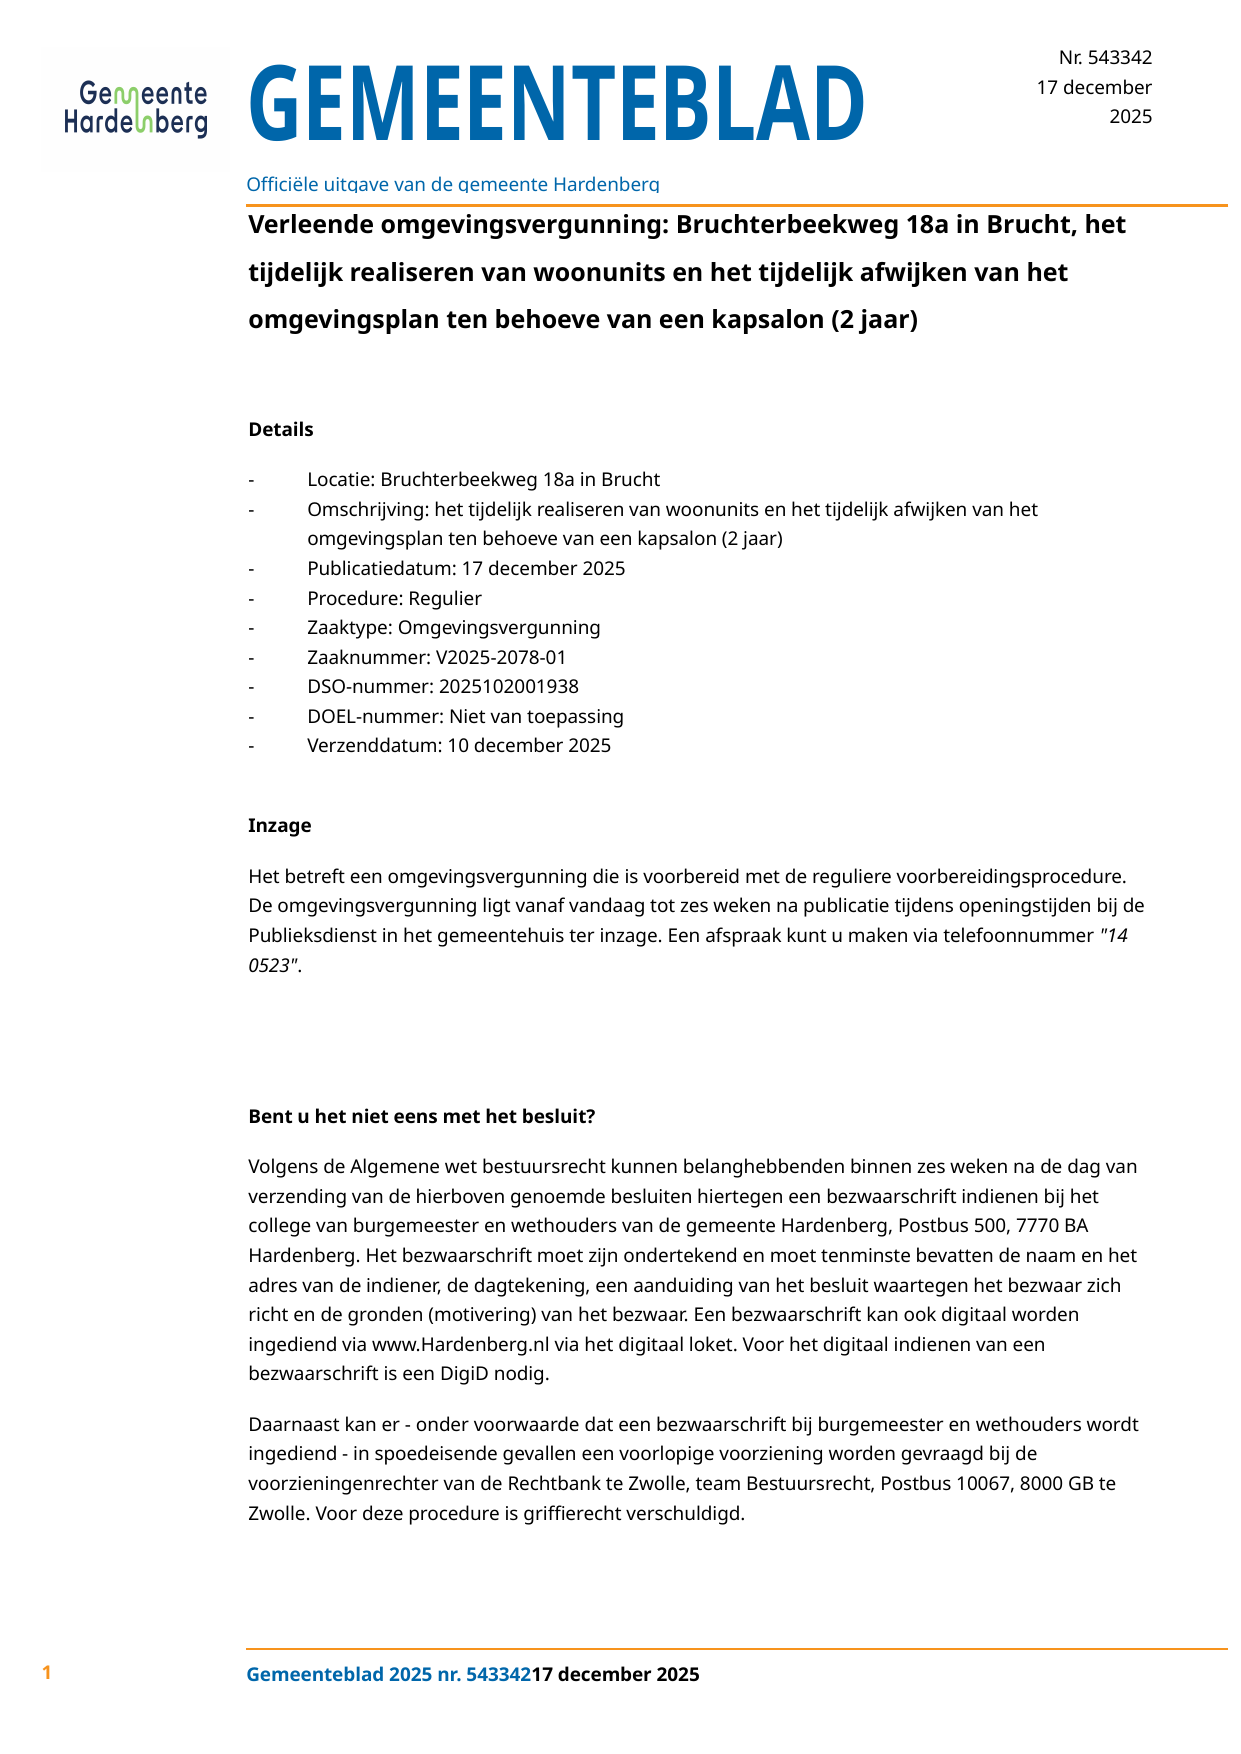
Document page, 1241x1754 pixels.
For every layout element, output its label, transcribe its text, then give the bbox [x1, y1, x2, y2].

list Procedure: Regulier [248, 585, 1152, 610]
text Verleende omgevingsvergunning: Bruchterbeekweg 18a in Brucht, het tijdelijk realiseren van woonunits en het tijdelijk afwijken van het omgevingsplan ten behoeve van een kapsalon (2 jaar) [248, 207, 1152, 336]
text Inzage [248, 813, 1152, 838]
list Zaaknummer: V2025-2078-01 [248, 644, 1152, 669]
text Het betreft een omgevingsvergunning die is voorbereid met de reguliere voorbereidingsprocedure. De omgevingsvergunning ligt vanaf vandaag tot zes weken na publicatie tijdens openingstijden bij de Publieksdienst in het gemeentehuis ter inzage. Een afspraak kunt u maken via telefoonnummer "14 0523". [248, 863, 1152, 977]
list DSO-nummer: 2025102001938 [248, 673, 1152, 699]
text Daarnaast kan er - onder voorwaarde dat een bezwaarschrift bij burgemeester en wethouders wordt ingediend - in spoedeisende gevallen een voorlopige voorziening worden gevraagd bij de voorzieningenrechter van de Rechtbank te Zwolle, team Bestuursrecht, Postbus 10067, 8000 GB te Zwolle. Voor deze procedure is griffierecht verschuldigd. [248, 1411, 1152, 1525]
text Volgens de Algemene wet bestuursrecht kunnen belanghebbenden binnen zes weken na de dag van verzending van de hierboven genoemde besluiten hiertegen een bezwaarschrift indienen bij het college van burgemeester en wethouders van de gemeente Hardenberg, Postbus 500, 7770 BA Hardenberg. Het bezwaarschrift moet zijn ondertekend en moet tenminste bevatten de naam en het adres van de indiener, de dagtekening, een aanduiding van het besluit waartegen het bezwaar zich richt en de gronden (motivering) van het bezwaar. Een bezwaarschrift kan ook digitaal worden ingediend via www.Hardenberg.nl via het digitaal loket. Voor het digitaal indienen van een bezwaarschrift is een DigiD nodig. [248, 1153, 1152, 1386]
list Publicatiedatum: 17 december 2025 [248, 555, 1152, 581]
list Locatie: Bruchterbeekweg 18a in Brucht [248, 466, 1152, 492]
list DOEL-nummer: Niet van toepassing [248, 703, 1152, 729]
text Details [248, 416, 1152, 442]
list Omschrijving: het tijdelijk realiseren van woonunits en het tijdelijk afwijken van het omgevingsplan ten behoeve van een kapsalon (2 jaar) [248, 496, 1152, 551]
text Bent u het niet eens met het besluit? [248, 1103, 1152, 1129]
list Zaaktype: Omgevingsvergunning [248, 614, 1152, 640]
list Verzenddatum: 10 december 2025 [248, 733, 1152, 758]
picture [41, 47, 231, 172]
